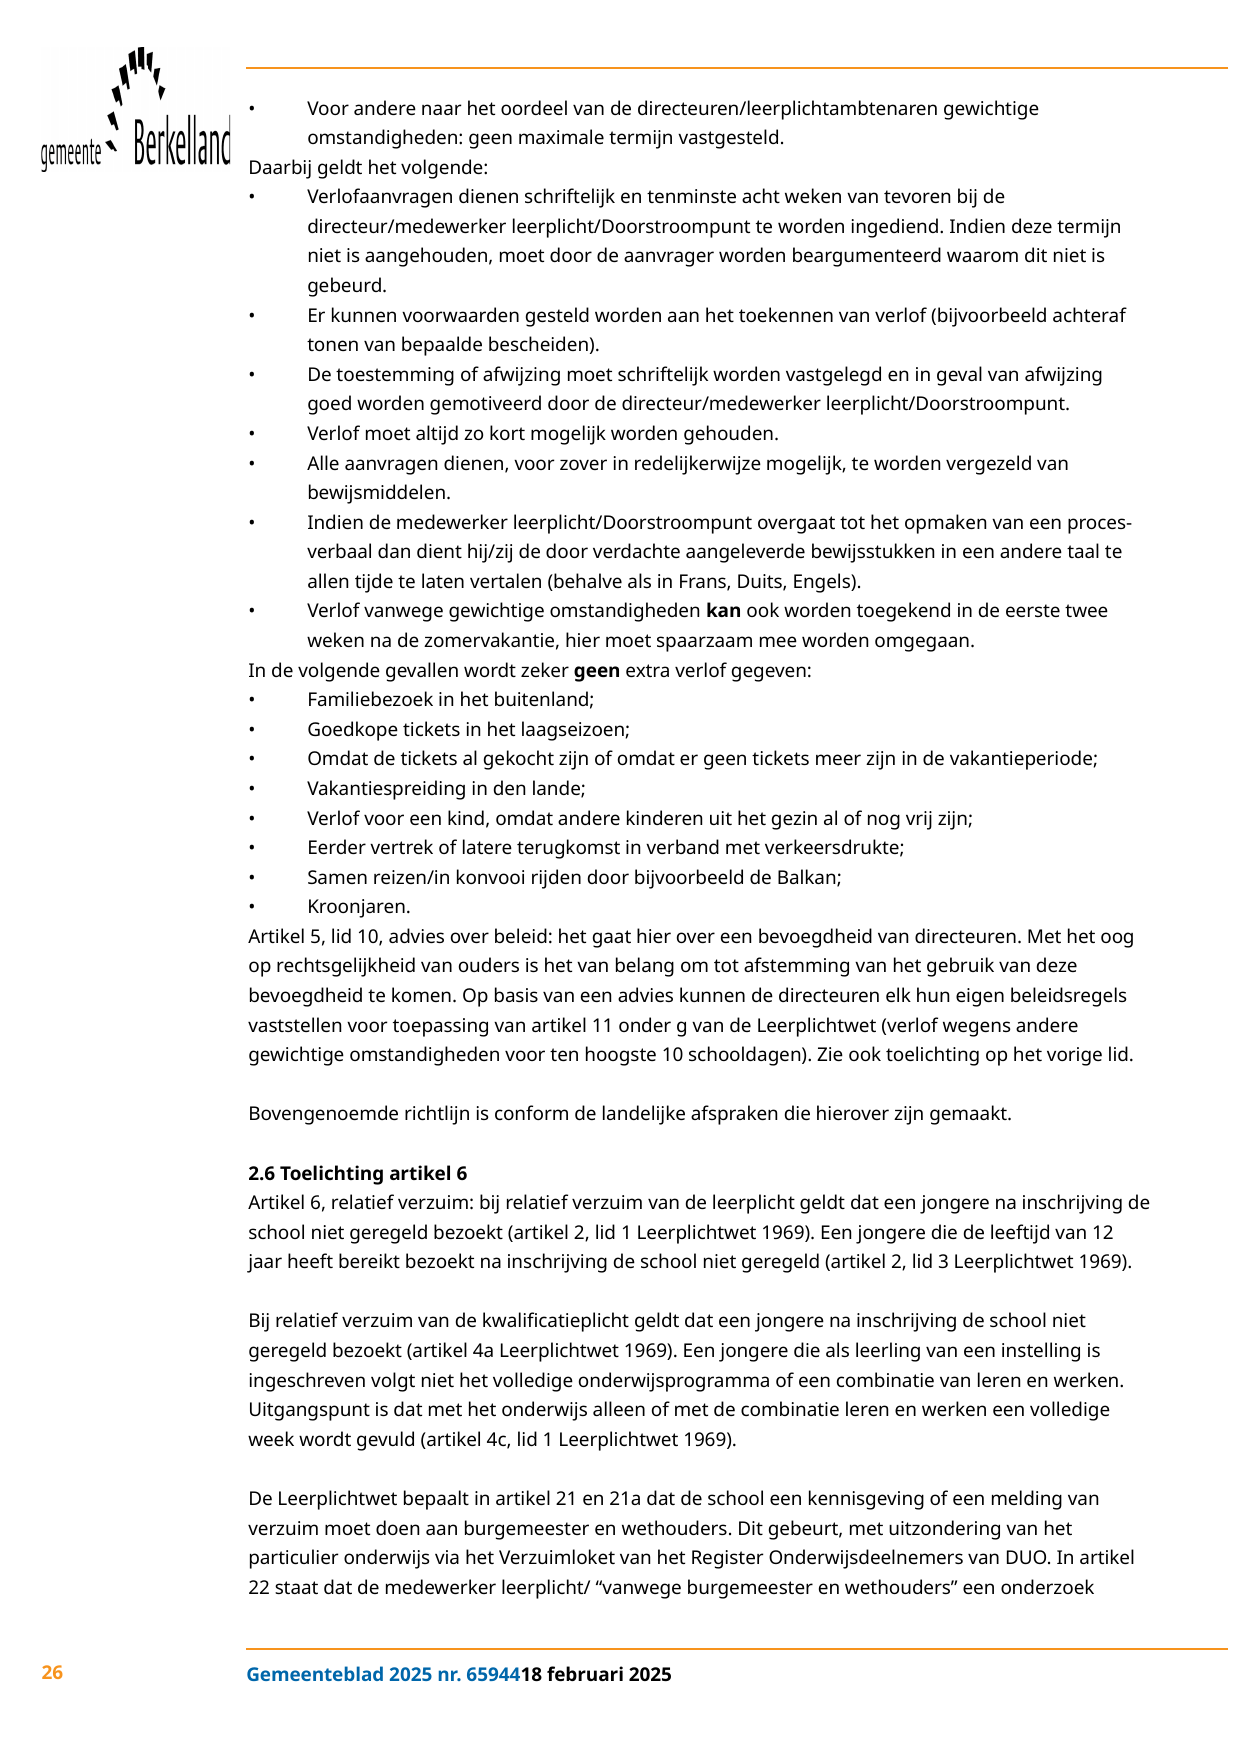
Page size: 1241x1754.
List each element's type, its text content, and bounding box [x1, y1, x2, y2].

list Kroonjaren. [248, 893, 1152, 919]
text Bovengenoemde richtlijn is conform de landelijke afspraken die hierover zijn gemaakt. [248, 1101, 1152, 1126]
list Verlof vanwege gewichtige omstandigheden kan ook worden toegekend in de eerste twee weken na de zomervakantie, hier moet spaarzaam mee worden omgegaan. [248, 598, 1152, 653]
list Verlof voor een kind, omdat andere kinderen uit het gezin al of nog vrij zijn; [248, 805, 1152, 831]
text Artikel 5, lid 10, advies over beleid: het gaat hier over een bevoegdheid van directeuren. Met het oog op rechtsgelijkheid van ouders is het van belang om tot afstemming van het gebruik van deze bevoegdheid te komen. Op basis van een advies kunnen de directeuren elk hun eigen beleidsregels vaststellen voor toepassing van artikel 11 onder g van de Leerplichtwet (verlof wegens andere gewichtige omstandigheden voor ten hoogste 10 schooldagen). Zie ook toelichting op het vorige lid. [248, 923, 1152, 1067]
list Omdat de tickets al gekocht zijn of omdat er geen tickets meer zijn in de vakantieperiode; [248, 746, 1152, 771]
list Er kunnen voorwaarden gesteld worden aan het toekennen van verlof (bijvoorbeeld achteraf tonen van bepaalde bescheiden). [248, 302, 1152, 357]
list Verlof moet altijd zo kort mogelijk worden gehouden. [248, 420, 1152, 446]
list Vakantiespreiding in den lande; [248, 775, 1152, 801]
list Eerder vertrek of latere terugkomst in verband met verkeersdrukte; [248, 834, 1152, 860]
text De Leerplichtwet bepaalt in artikel 21 en 21a dat de school een kennisgeving of een melding van verzuim moet doen aan burgemeester en wethouders. Dit gebeurt, met uitzondering van het particulier onderwijs via het Verzuimloket van het Register Onderwijsdeelnemers van DUO. In artikel 22 staat dat de medewerker leerplicht/ “vanwege burgemeester en wethouders” een onderzoek [248, 1485, 1152, 1600]
text Daarbij geldt het volgende: [248, 154, 1152, 180]
list De toestemming of afwijzing moet schriftelijk worden vastgelegd en in geval van afwijzing goed worden gemotiveerd door de directeur/medewerker leerplicht/Doorstroompunt. [248, 361, 1152, 416]
list Goedkope tickets in het laagseizoen; [248, 716, 1152, 742]
list Indien de medewerker leerplicht/Doorstroompunt overgaat tot het opmaken van een proces-verbaal dan dient hij/zij de door verdachte aangeleverde bewijsstukken in een andere taal te allen tijde te laten vertalen (behalve als in Frans, Duits, Engels). [248, 509, 1152, 594]
text Bij relatief verzuim van de kwalificatieplicht geldt dat een jongere na inschrijving de school niet geregeld bezoekt (artikel 4a Leerplichtwet 1969). Een jongere die als leerling van een instelling is ingeschreven volgt niet het volledige onderwijsprogramma of een combinatie van leren en werken. Uitgangspunt is dat met het onderwijs alleen of met de combinatie leren en werken een volledige week wordt gevuld (artikel 4c, lid 1 Leerplichtwet 1969). [248, 1308, 1152, 1452]
text Artikel 6, relatief verzuim: bij relatief verzuim van de leerplicht geldt dat een jongere na inschrijving de school niet geregeld bezoekt (artikel 2, lid 1 Leerplichtwet 1969). Een jongere die de leeftijd van 12 jaar heeft bereikt bezoekt na inschrijving de school niet geregeld (artikel 2, lid 3 Leerplichtwet 1969). [248, 1189, 1152, 1274]
list Samen reizen/in konvooi rijden door bijvoorbeeld de Balkan; [248, 864, 1152, 890]
list Voor andere naar het oordeel van de directeuren/leerplichtambtenaren gewichtige omstandigheden: geen maximale termijn vastgesteld. [248, 95, 1152, 150]
list Verlofaanvragen dienen schriftelijk en tenminste acht weken van tevoren bij de directeur/medewerker leerplicht/Doorstroompunt te worden ingediend. Indien deze termijn niet is aangehouden, moet door de aanvrager worden beargumenteerd waarom dit niet is gebeurd. [248, 183, 1152, 298]
picture [41, 47, 231, 172]
list Familiebezoek in het buitenland; [248, 686, 1152, 712]
text 2.6 Toelichting artikel 6 [248, 1160, 1152, 1186]
text In de volgende gevallen wordt zeker geen extra verlof gegeven: [248, 657, 1152, 683]
list Alle aanvragen dienen, voor zover in redelijkerwijze mogelijk, te worden vergezeld van bewijsmiddelen. [248, 450, 1152, 505]
